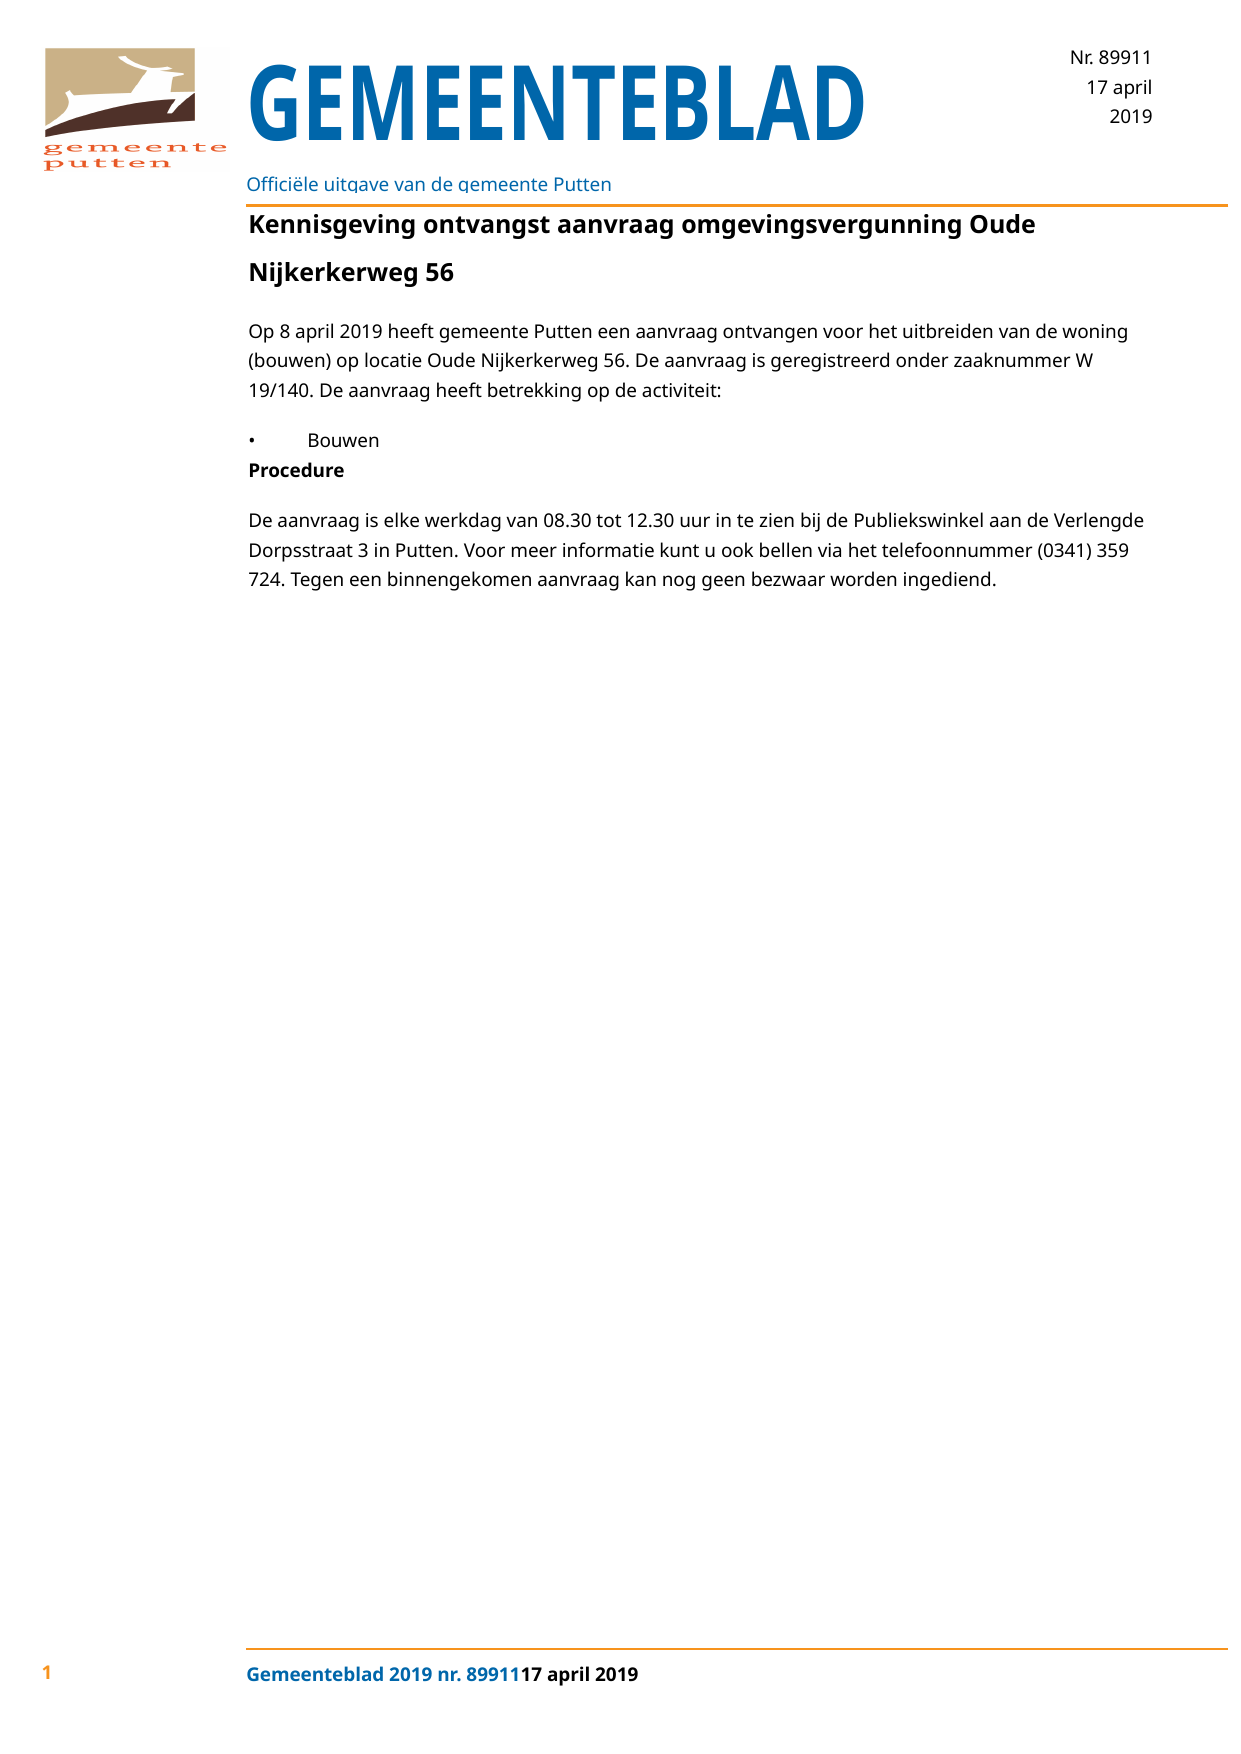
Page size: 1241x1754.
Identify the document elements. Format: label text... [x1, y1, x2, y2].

picture [41, 47, 231, 172]
text Procedure [248, 457, 1152, 483]
text De aanvraag is elke werkdag van 08.30 tot 12.30 uur in te zien bij de Publiekswinkel aan de Verlengde Dorpsstraat 3 in Putten. Voor meer informatie kunt u ook bellen via het telefoonnummer (0341) 359 724. Tegen een binnengekomen aanvraag kan nog geen bezwaar worden ingediend. [248, 507, 1152, 592]
list Bouwen [248, 427, 1152, 453]
text Kennisgeving ontvangst aanvraag omgevingsvergunning Oude Nijkerkerweg 56 [248, 207, 1152, 288]
text Op 8 april 2019 heeft gemeente Putten een aanvraag ontvangen voor het uitbreiden van de woning (bouwen) op locatie Oude Nijkerkerweg 56. De aanvraag is geregistreerd onder zaaknummer W 19/140. De aanvraag heeft betrekking op de activiteit: [248, 318, 1152, 403]
